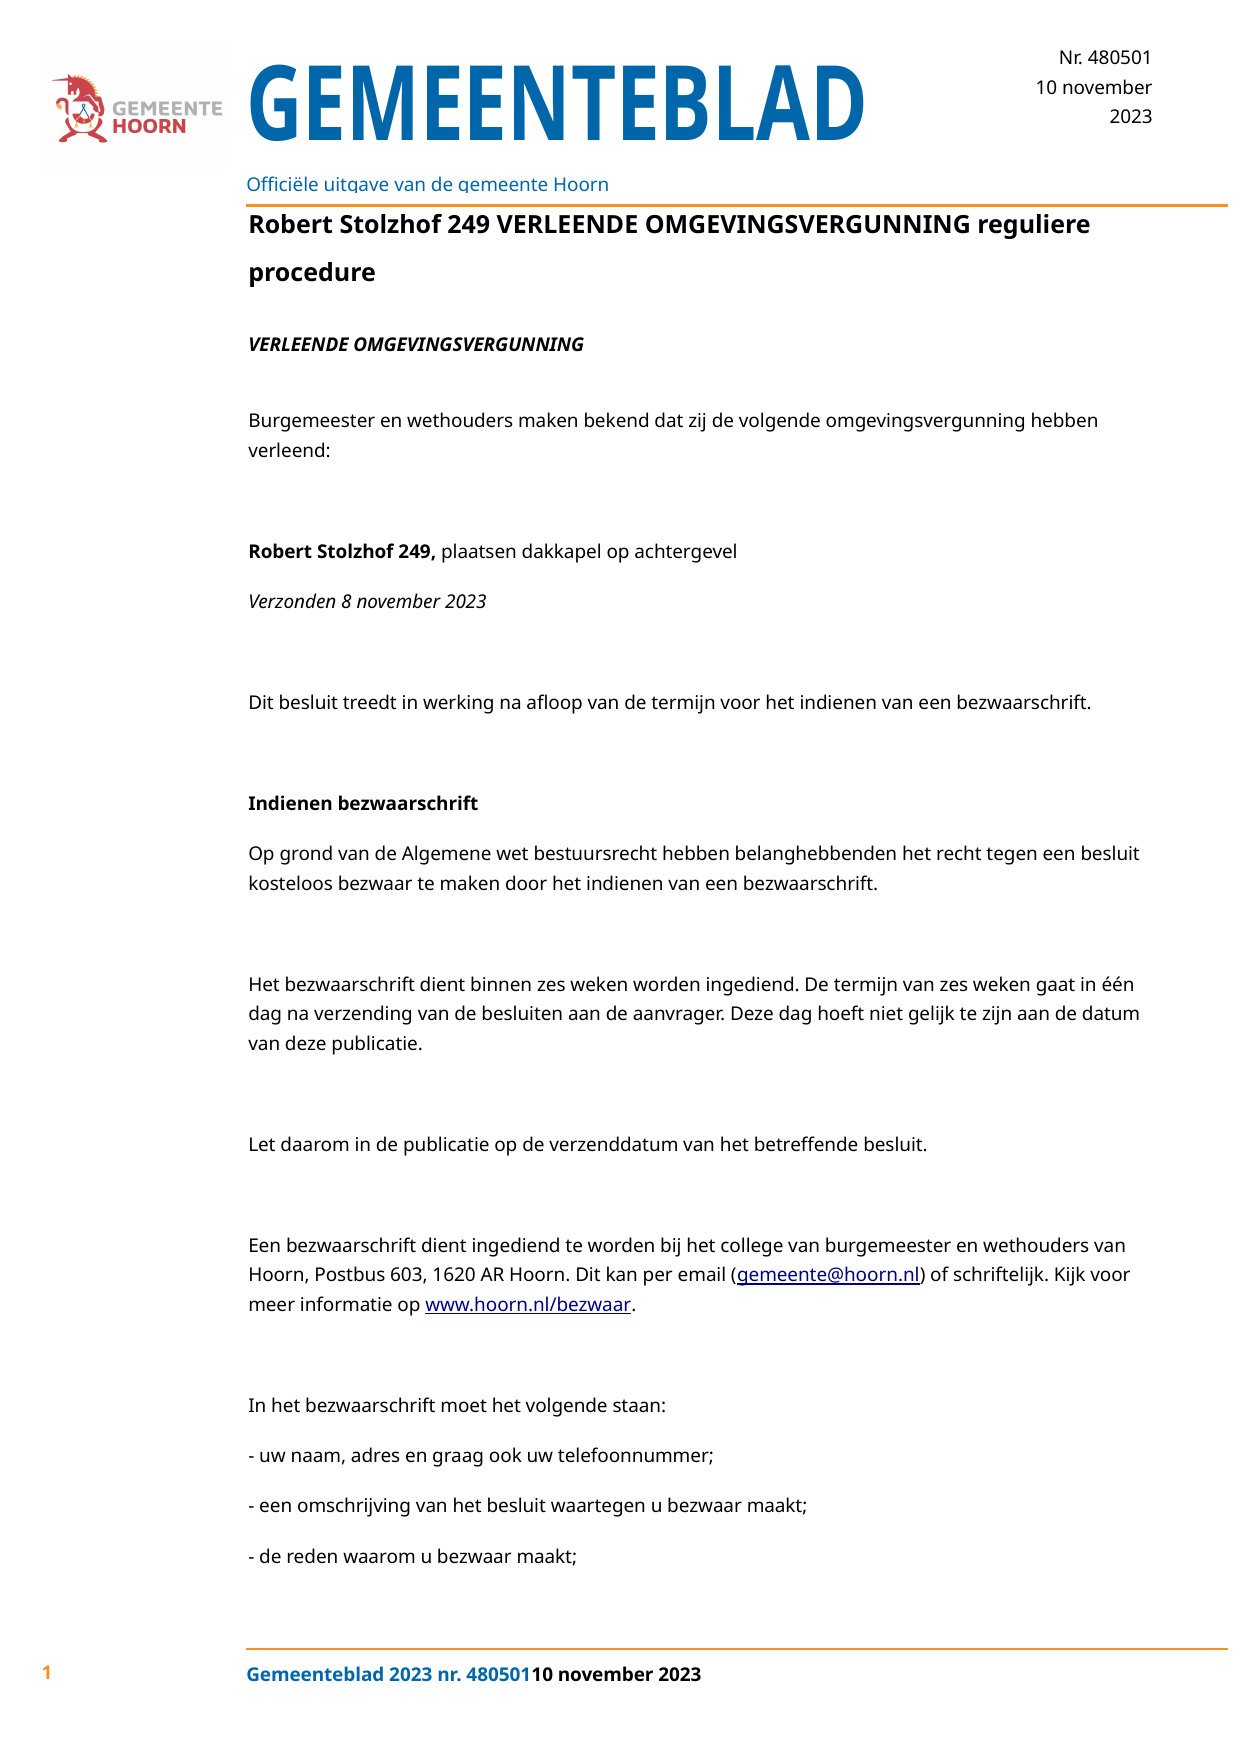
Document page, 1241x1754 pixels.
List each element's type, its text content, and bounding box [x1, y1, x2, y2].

text - de reden waarom u bezwaar maakt; [248, 1543, 1152, 1569]
text In het bezwaarschrift moet het volgende staan: [248, 1392, 1152, 1417]
text Robert Stolzhof 249, plaatsen dakkapel op achtergevel [248, 538, 1152, 564]
text Op grond van de Algemene wet bestuursrecht hebben belanghebbenden het recht tegen een besluit kosteloos bezwaar te maken door het indienen van een bezwaarschrift. [248, 841, 1152, 896]
text VERLEENDE OMGEVINGSVERGUNNING [248, 331, 1152, 357]
picture [41, 47, 231, 172]
text - uw naam, adres en graag ook uw telefoonnummer; [248, 1442, 1152, 1468]
text Dit besluit treedt in werking na afloop van de termijn voor het indienen van een bezwaarschrift. [248, 689, 1152, 715]
text Burgemeester en wethouders maken bekend dat zij de volgende omgevingsvergunning hebben verleend: [248, 408, 1152, 463]
text Indienen bezwaarschrift [248, 790, 1152, 816]
text Een bezwaarschrift dient ingediend te worden bij het college van burgemeester en wethouders van Hoorn, Postbus 603, 1620 AR Hoorn. Dit kan per email (gemeente@hoorn.nl) of schriftelijk. Kijk voor meer informatie op www.hoorn.nl/bezwaar. [248, 1232, 1152, 1317]
text Het bezwaarschrift dient binnen zes weken worden ingediend. De termijn van zes weken gaat in één dag na verzending van de besluiten aan de aanvrager. Deze dag hoeft niet gelijk te zijn aan de datum van deze publicatie. [248, 971, 1152, 1056]
text Robert Stolzhof 249 VERLEENDE OMGEVINGSVERGUNNING reguliere procedure [248, 207, 1152, 288]
text Verzonden 8 november 2023 [248, 588, 1152, 614]
text - een omschrijving van het besluit waartegen u bezwaar maakt; [248, 1493, 1152, 1518]
text Let daarom in de publicatie op de verzenddatum van het betreffende besluit. [248, 1131, 1152, 1157]
